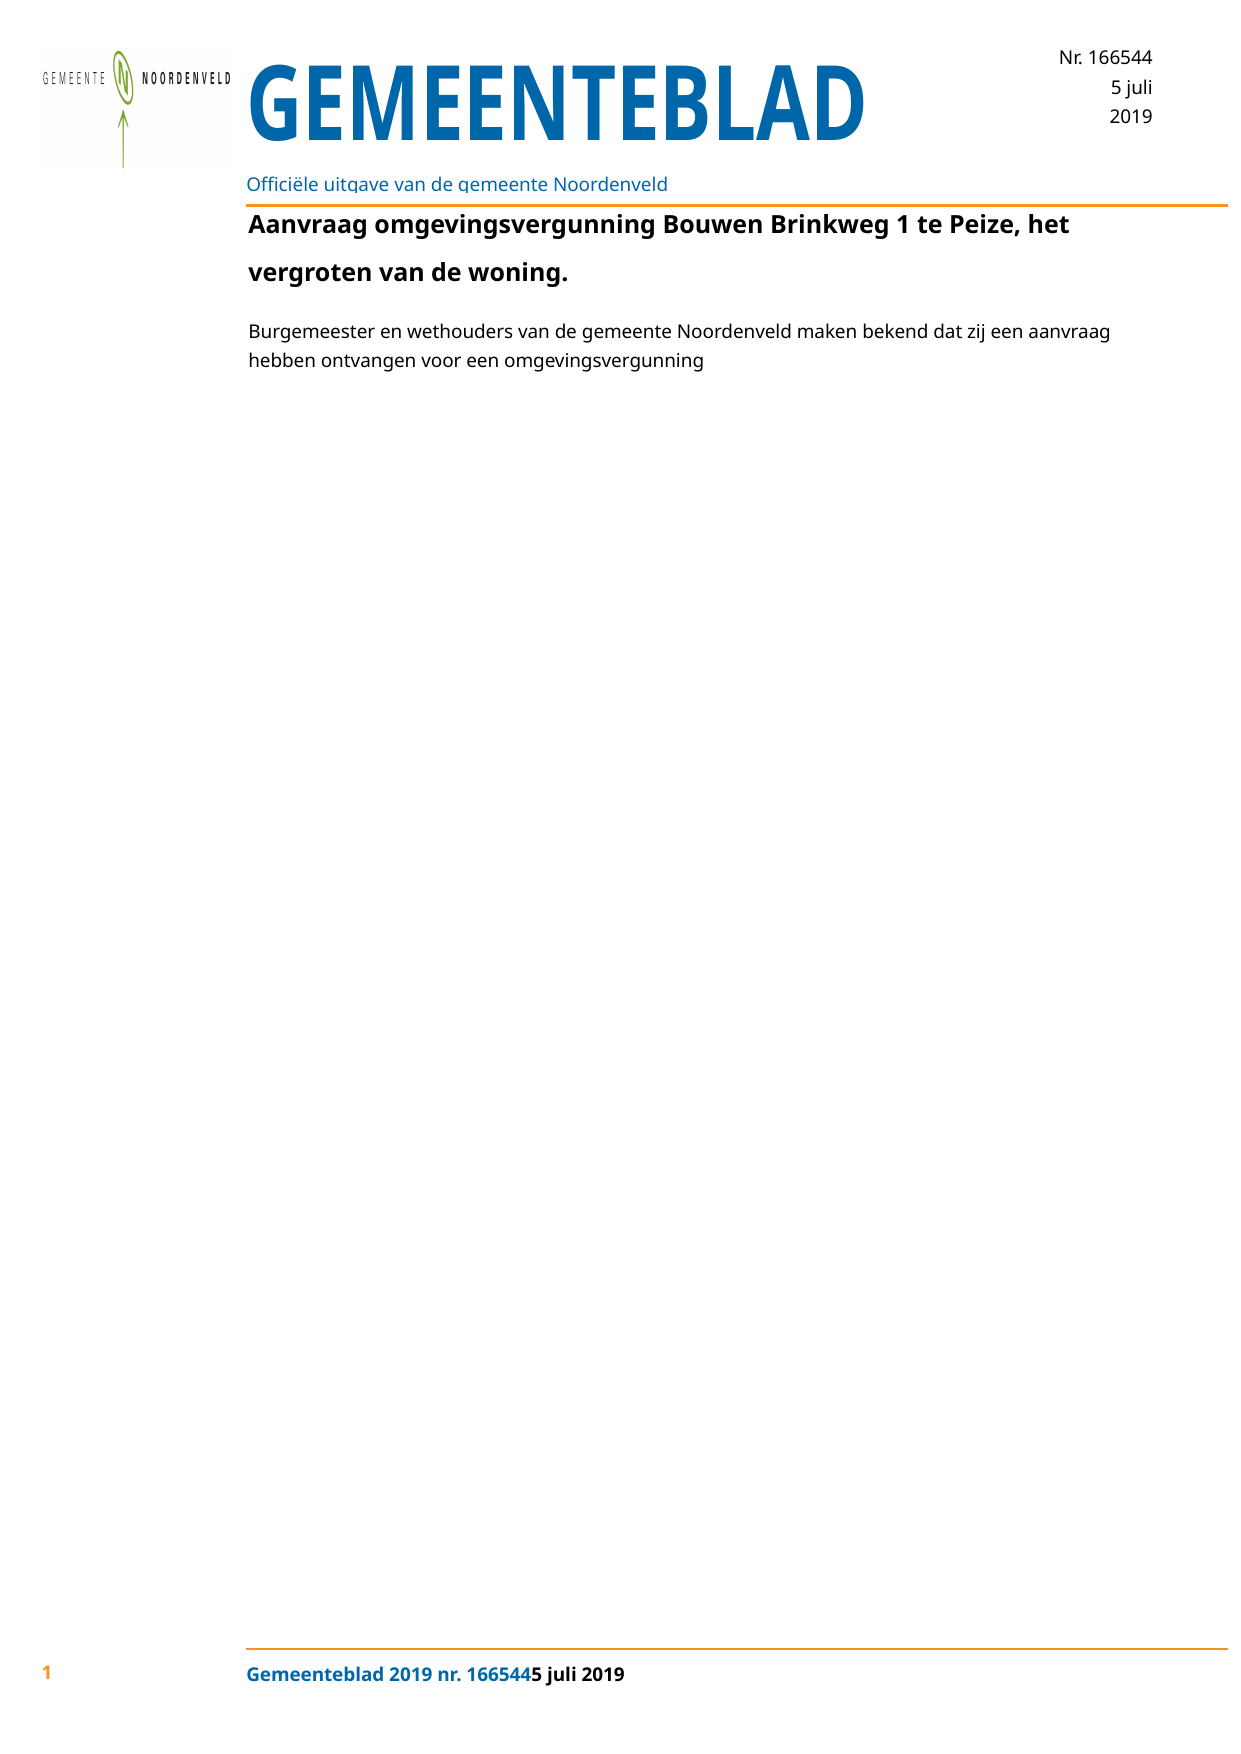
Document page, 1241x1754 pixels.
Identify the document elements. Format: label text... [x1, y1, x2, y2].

text Aanvraag omgevingsvergunning Bouwen Brinkweg 1 te Peize, het vergroten van de woning. [248, 207, 1152, 288]
text Burgemeester en wethouders van de gemeente Noordenveld maken bekend dat zij een aanvraag hebben ontvangen voor een omgevingsvergunning [248, 318, 1152, 373]
picture [41, 47, 231, 172]
